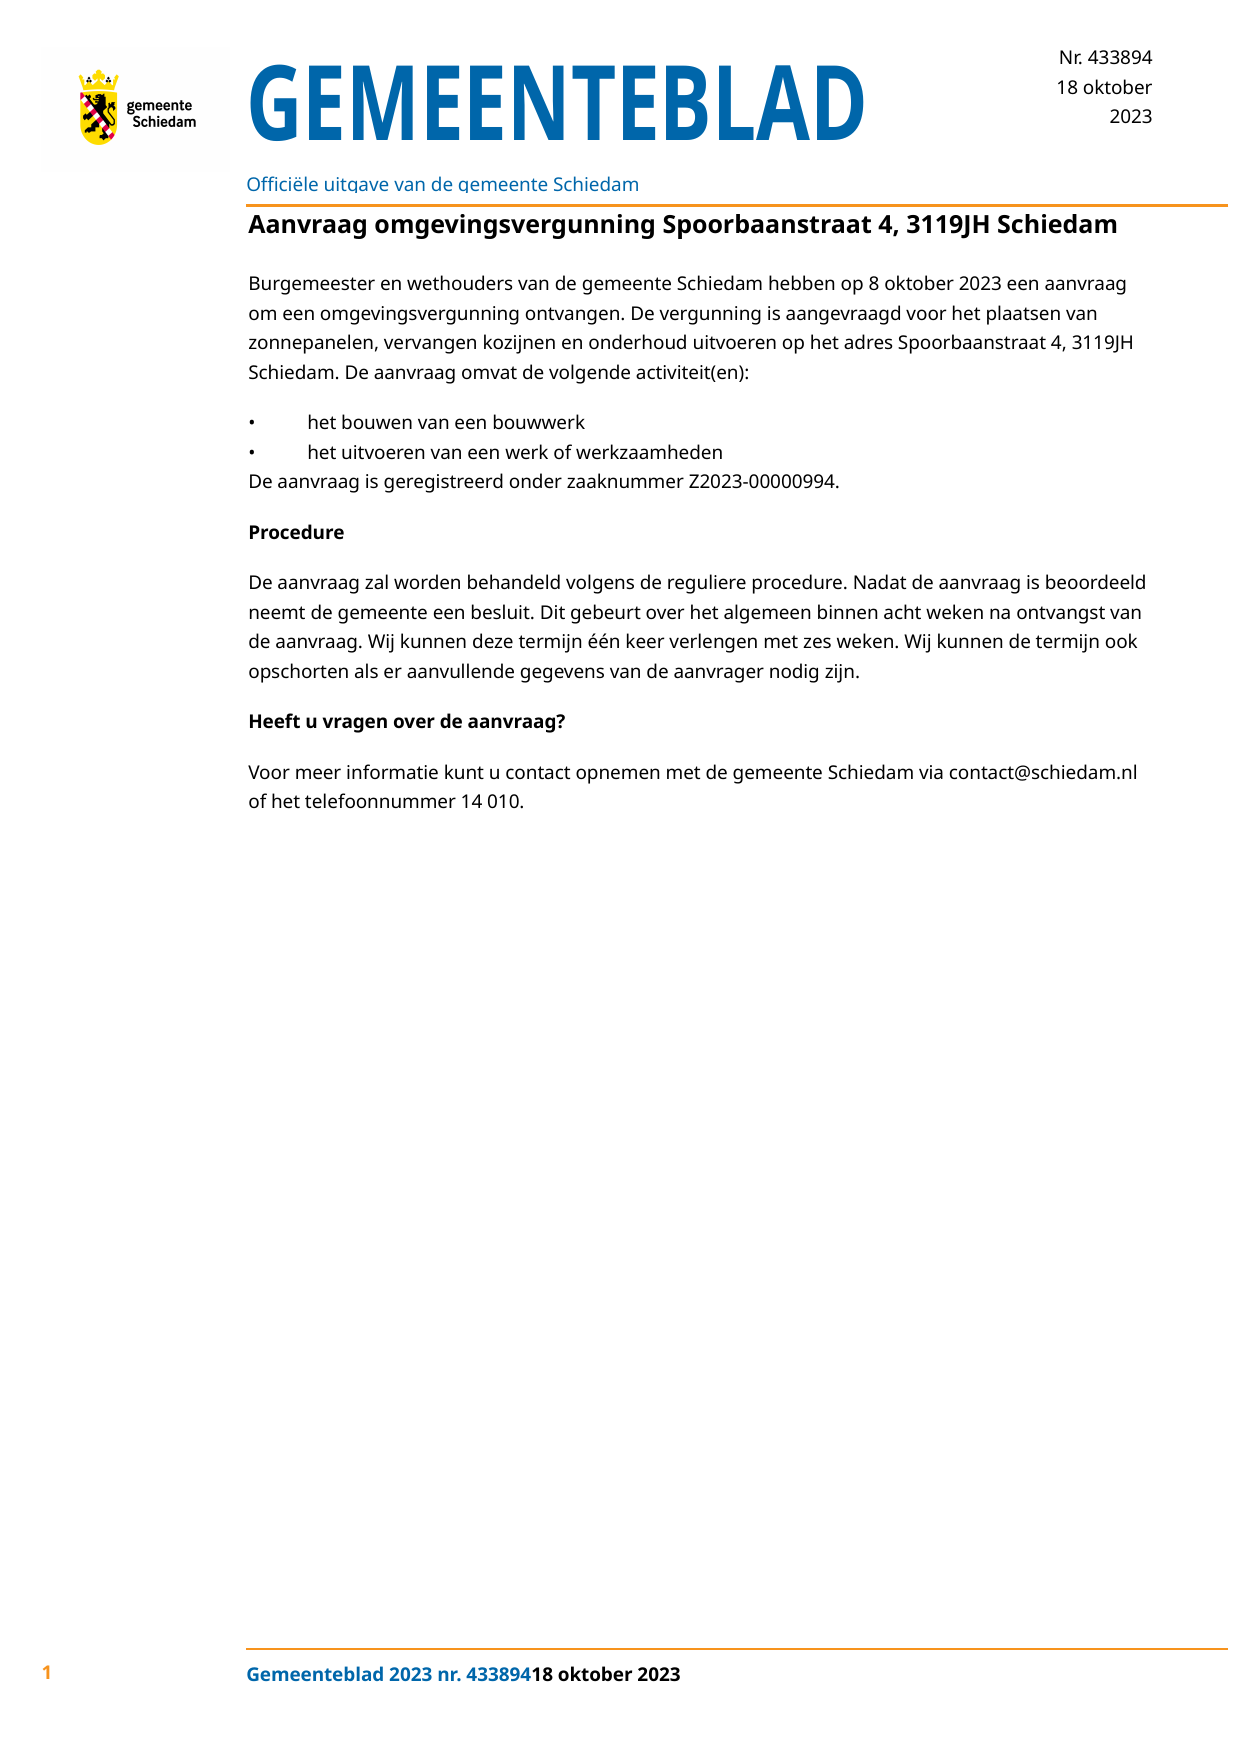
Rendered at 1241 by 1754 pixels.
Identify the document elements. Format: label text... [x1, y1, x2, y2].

list het uitvoeren van een werk of werkzaamheden [248, 439, 1152, 465]
text De aanvraag zal worden behandeld volgens de reguliere procedure. Nadat de aanvraag is beoordeeld neemt de gemeente een besluit. Dit gebeurt over het algemeen binnen acht weken na ontvangst van de aanvraag. Wij kunnen deze termijn één keer verlengen met zes weken. Wij kunnen de termijn ook opschorten als er aanvullende gegevens van de aanvrager nodig zijn. [248, 569, 1152, 684]
text Procedure [248, 519, 1152, 545]
text Heeft u vragen over de aanvraag? [248, 709, 1152, 734]
text Burgemeester en wethouders van de gemeente Schiedam hebben op 8 oktober 2023 een aanvraag om een omgevingsvergunning ontvangen. De vergunning is aangevraagd voor het plaatsen van zonnepanelen, vervangen kozijnen en onderhoud uitvoeren op het adres Spoorbaanstraat 4, 3119JH Schiedam. De aanvraag omvat de volgende activiteit(en): [248, 270, 1152, 385]
list het bouwen van een bouwwerk [248, 409, 1152, 435]
text Aanvraag omgevingsvergunning Spoorbaanstraat 4, 3119JH Schiedam [248, 207, 1152, 241]
text De aanvraag is geregistreerd onder zaaknummer Z2023-00000994. [248, 469, 1152, 494]
text Voor meer informatie kunt u contact opnemen met de gemeente Schiedam via contact@schiedam.nl of het telefoonnummer 14 010. [248, 759, 1152, 814]
picture [41, 47, 231, 172]
